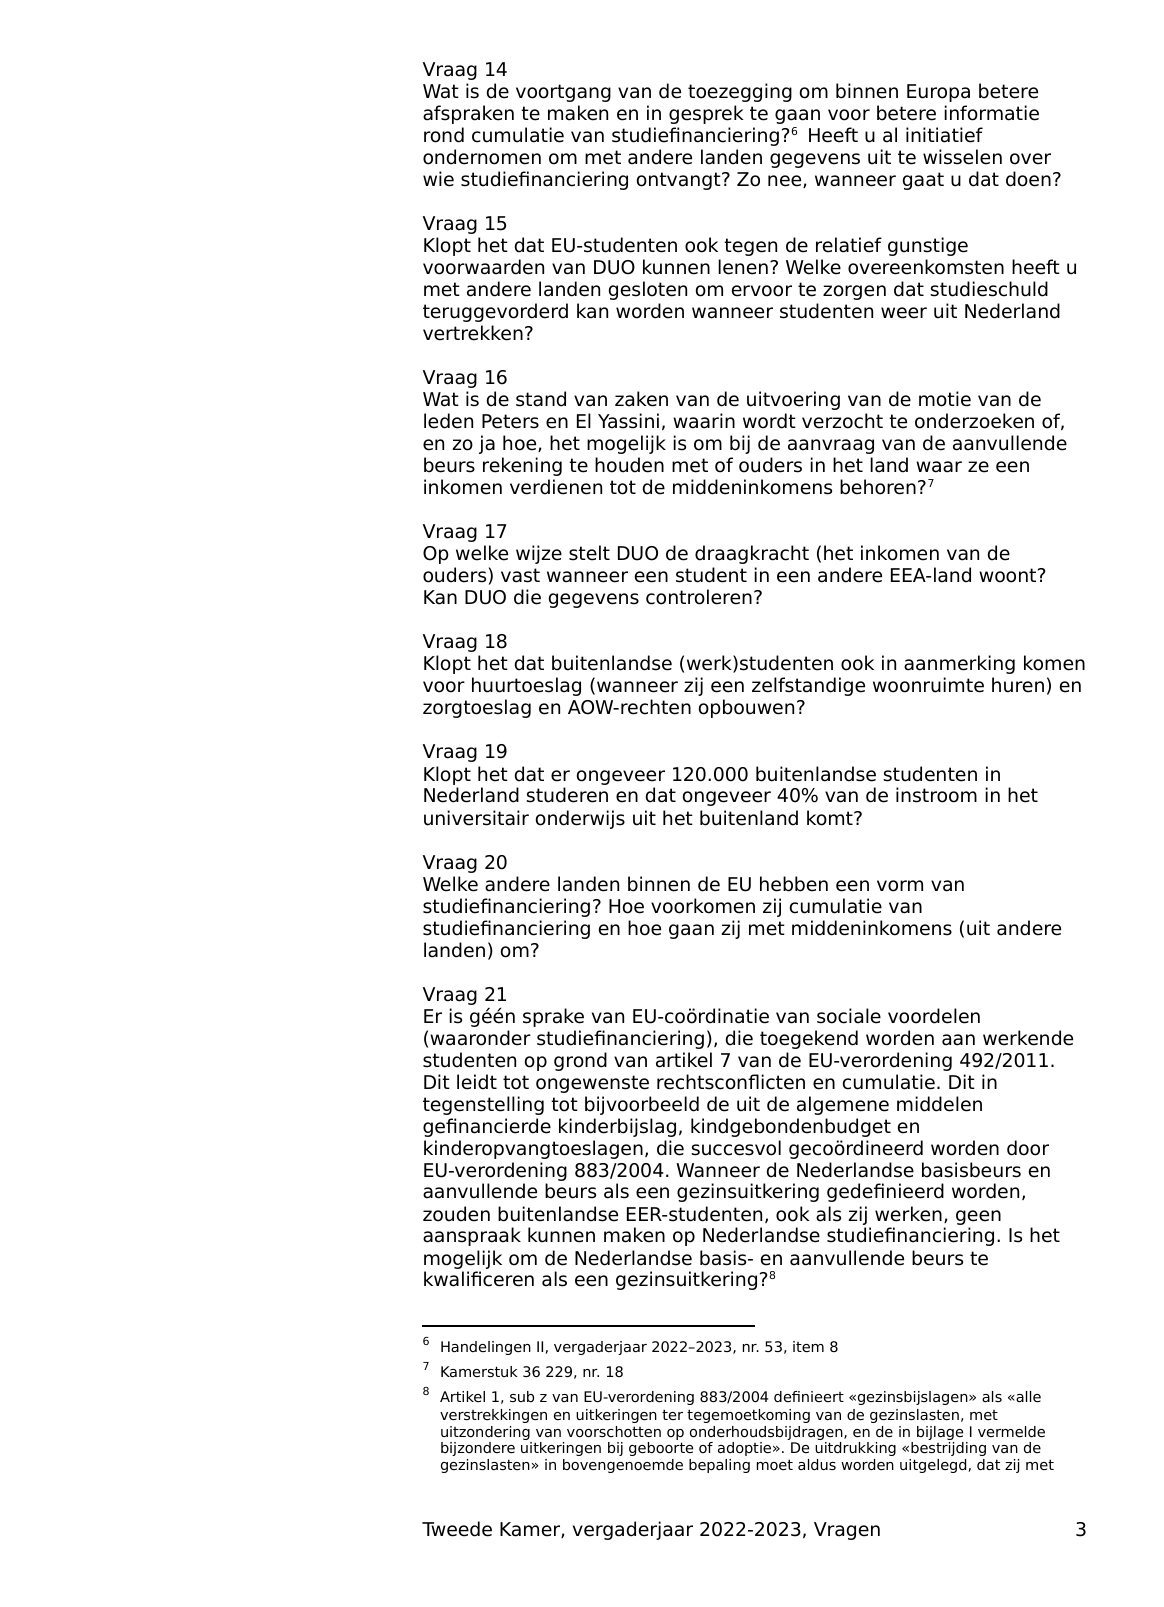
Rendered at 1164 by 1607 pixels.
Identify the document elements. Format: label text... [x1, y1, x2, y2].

text Klopt het dat er ongeveer 120.000 buitenlandse studenten in Nederland studeren en dat ongeveer 40% van de instroom in het universitair onderwijs uit het buitenland komt? [422, 763, 1087, 829]
text Kamerstuk 36 229, nr. 18 [422, 1360, 1087, 1382]
text Vraag 19 [422, 741, 1087, 763]
text Vraag 15 [422, 213, 1087, 235]
text Handelingen II, vergaderjaar 2022–2023, nr. 53, item 8 [422, 1335, 1087, 1357]
text Op welke wijze stelt DUO de draagkracht (het inkomen van de ouders) vast wanneer een student in een andere EEA-land woont? Kan DUO die gegevens controleren? [422, 543, 1087, 609]
text Vraag 17 [422, 521, 1087, 543]
text Er is géén sprake van EU-coördinatie van sociale voordelen (waaronder studiefinanciering), die toegekend worden aan werkende studenten op grond van artikel 7 van de EU-verordening 492/2011. Dit leidt tot ongewenste rechtsconflicten en cumulatie. Dit in tegenstelling tot bijvoorbeeld de uit de algemene middelen gefinancierde kinderbijslag, kindgebondenbudget en kinderopvangtoeslagen, die succesvol gecoördineerd worden door EU-verordening 883/2004. Wanneer de Nederlandse basisbeurs en aanvullende beurs als een gezinsuitkering gedefinieerd worden, zouden buitenlandse EER-studenten, ook als zij werken, geen aanspraak kunnen maken op Nederlandse studiefinanciering. Is het mogelijk om de Nederlandse basis- en aanvullende beurs te kwalificeren als een gezinsuitkering? [422, 1006, 1087, 1291]
text Wat is de stand van zaken van de uitvoering van de motie van de leden Peters en El Yassini, waarin wordt verzocht te onderzoeken of, en zo ja hoe, het mogelijk is om bij de aanvraag van de aanvullende beurs rekening te houden met of ouders in het land waar ze een inkomen verdienen tot de middeninkomens behoren? [422, 389, 1087, 499]
text Artikel 1, sub z van EU-verordening 883/2004 definieert «gezinsbijslagen» als «alle verstrekkingen en uitkeringen ter tegemoetkoming van de gezinslasten, met uitzondering van voorschotten op onderhoudsbijdragen, en de in bijlage I vermelde bijzondere uitkeringen bij geboorte of adoptie». De uitdrukking «bestrijding van de gezinslasten» in bovengenoemde bepaling moet aldus worden uitgelegd, dat zij met [422, 1385, 1087, 1474]
text Vraag 20 [422, 852, 1087, 873]
text Wat is de voortgang van de toezegging om binnen Europa betere afspraken te maken en in gesprek te gaan voor betere informatie rond cumulatie van studiefinanciering? Heeft u al initiatief ondernomen om met andere landen gegevens uit te wisselen over wie studiefinanciering ontvangt? Zo nee, wanneer gaat u dat doen? [422, 81, 1087, 191]
text Vraag 21 [422, 984, 1087, 1006]
text Welke andere landen binnen de EU hebben een vorm van studiefinanciering? Hoe voorkomen zij cumulatie van studiefinanciering en hoe gaan zij met middeninkomens (uit andere landen) om? [422, 873, 1087, 961]
text Klopt het dat buitenlandse (werk)studenten ook in aanmerking komen voor huurtoeslag (wanneer zij een zelfstandige woonruimte huren) en zorgtoeslag en AOW-rechten opbouwen? [422, 653, 1087, 719]
text Klopt het dat EU-studenten ook tegen de relatief gunstige voorwaarden van DUO kunnen lenen? Welke overeenkomsten heeft u met andere landen gesloten om ervoor te zorgen dat studieschuld teruggevorderd kan worden wanneer studenten weer uit Nederland vertrekken? [422, 235, 1087, 345]
text Vraag 16 [422, 367, 1087, 389]
text Vraag 18 [422, 631, 1087, 653]
text Vraag 14 [422, 59, 1087, 81]
